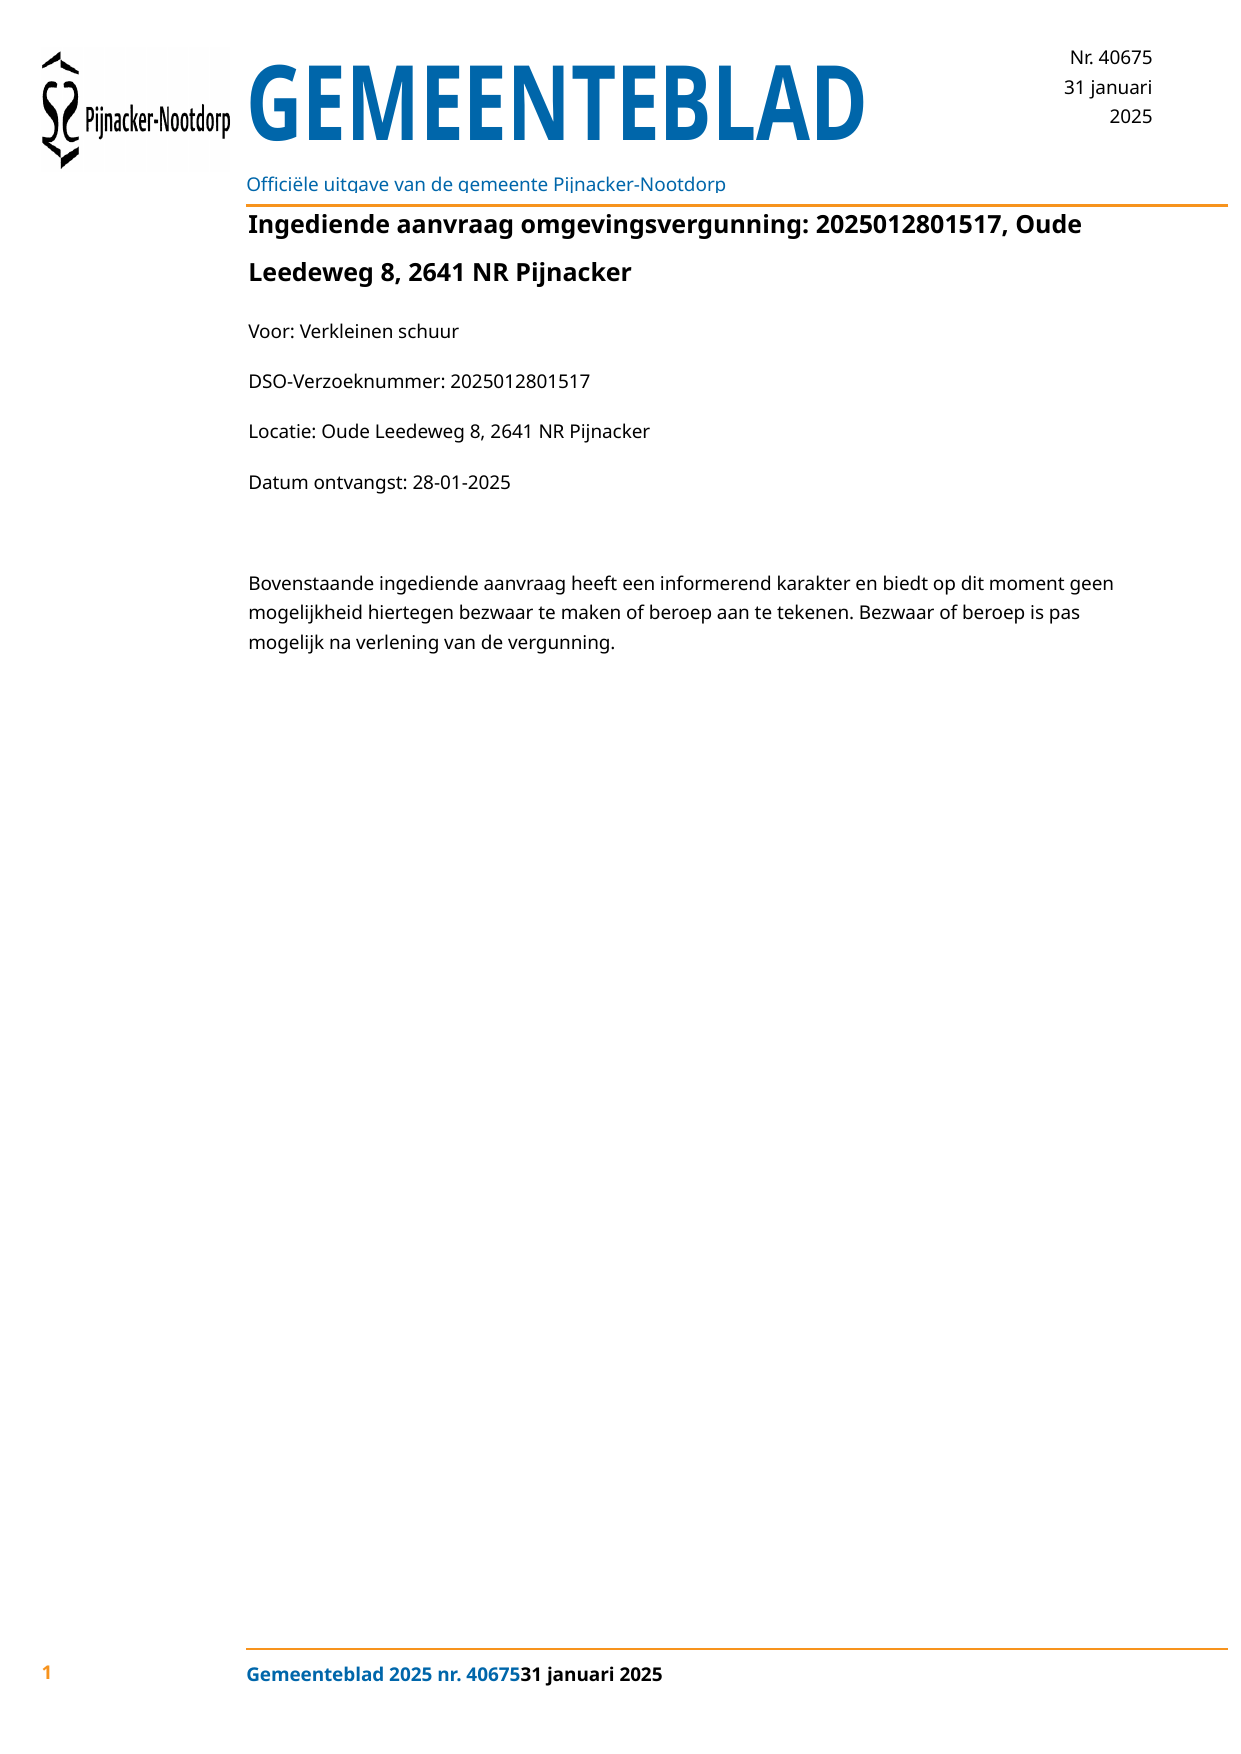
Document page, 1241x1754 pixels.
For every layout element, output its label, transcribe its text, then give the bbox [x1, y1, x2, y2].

text Locatie: Oude Leedeweg 8, 2641 NR Pijnacker [248, 419, 1152, 444]
text Voor: Verkleinen schuur [248, 318, 1152, 344]
text Bovenstaande ingediende aanvraag heeft een informerend karakter en biedt op dit moment geen mogelijkheid hiertegen bezwaar te maken of beroep aan te tekenen. Bezwaar of beroep is pas mogelijk na verlening van de vergunning. [248, 570, 1152, 655]
picture [41, 47, 231, 172]
text Datum ontvangst: 28-01-2025 [248, 469, 1152, 495]
text Ingediende aanvraag omgevingsvergunning: 2025012801517, Oude Leedeweg 8, 2641 NR Pijnacker [248, 207, 1152, 288]
text DSO-Verzoeknummer: 2025012801517 [248, 368, 1152, 394]
